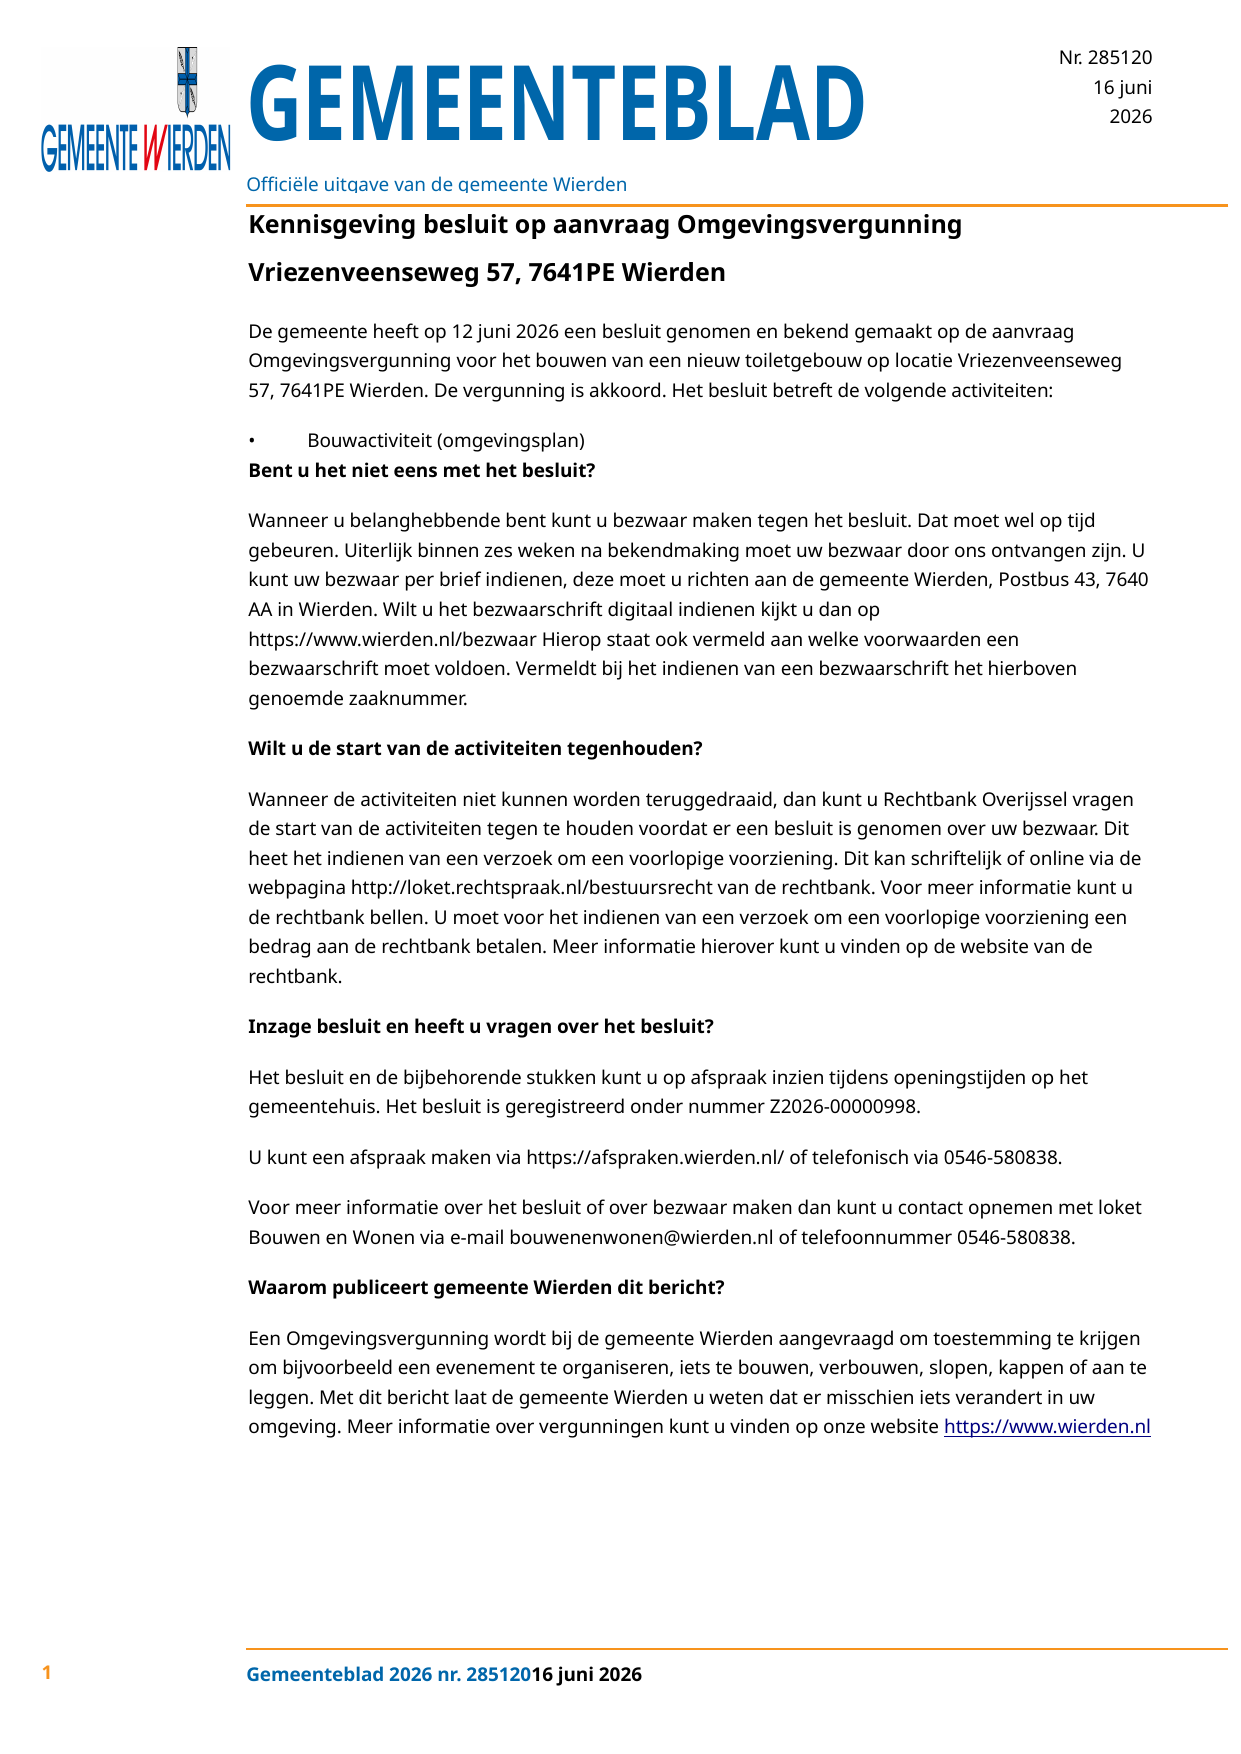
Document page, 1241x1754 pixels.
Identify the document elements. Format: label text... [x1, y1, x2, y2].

text Bent u het niet eens met het besluit? [248, 457, 1152, 483]
text Waarom publiceert gemeente Wierden dit bericht? [248, 1274, 1152, 1300]
text U kunt een afspraak maken via https://afspraken.wierden.nl/ of telefonisch via 0546-580838. [248, 1144, 1152, 1170]
text Wilt u de start van de activiteiten tegenhouden? [248, 735, 1152, 761]
text Een Omgevingsvergunning wordt bij de gemeente Wierden aangevraagd om toestemming te krijgen om bijvoorbeeld een evenement te organiseren, iets te bouwen, verbouwen, slopen, kappen of aan te leggen. Met dit bericht laat de gemeente Wierden u weten dat er misschien iets verandert in uw omgeving. Meer informatie over vergunningen kunt u vinden op onze website https://www.wierden.nl [248, 1325, 1152, 1439]
text Het besluit en de bijbehorende stukken kunt u op afspraak inzien tijdens openingstijden op het gemeentehuis. Het besluit is geregistreerd onder nummer Z2026-00000998. [248, 1064, 1152, 1119]
picture [41, 47, 231, 172]
text De gemeente heeft op 12 juni 2026 een besluit genomen en bekend gemaakt op de aanvraag Omgevingsvergunning voor het bouwen van een nieuw toiletgebouw op locatie Vriezenveenseweg 57, 7641PE Wierden. De vergunning is akkoord. Het besluit betreft de volgende activiteiten: [248, 318, 1152, 403]
text Inzage besluit en heeft u vragen over het besluit? [248, 1014, 1152, 1039]
text Kennisgeving besluit op aanvraag Omgevingsvergunning Vriezenveenseweg 57, 7641PE Wierden [248, 207, 1152, 288]
text Voor meer informatie over het besluit of over bezwaar maken dan kunt u contact opnemen met loket Bouwen en Wonen via e-mail bouwenenwonen@wierden.nl of telefoonnummer 0546-580838. [248, 1194, 1152, 1250]
list Bouwactiviteit (omgevingsplan) [248, 427, 1152, 453]
text Wanneer u belanghebbende bent kunt u bezwaar maken tegen het besluit. Dat moet wel op tijd gebeuren. Uiterlijk binnen zes weken na bekendmaking moet uw bezwaar door ons ontvangen zijn. U kunt uw bezwaar per brief indienen, deze moet u richten aan de gemeente Wierden, Postbus 43, 7640 AA in Wierden. Wilt u het bezwaarschrift digitaal indienen kijkt u dan op https://www.wierden.nl/bezwaar Hierop staat ook vermeld aan welke voorwaarden een bezwaarschrift moet voldoen. Vermeldt bij het indienen van een bezwaarschrift het hierboven genoemde zaaknummer. [248, 507, 1152, 711]
text Wanneer de activiteiten niet kunnen worden teruggedraaid, dan kunt u Rechtbank Overijssel vragen de start van de activiteiten tegen te houden voordat er een besluit is genomen over uw bezwaar. Dit heet het indienen van een verzoek om een voorlopige voorziening. Dit kan schriftelijk of online via de webpagina http://loket.rechtspraak.nl/bestuursrecht van de rechtbank. Voor meer informatie kunt u de rechtbank bellen. U moet voor het indienen van een verzoek om een voorlopige voorziening een bedrag aan de rechtbank betalen. Meer informatie hierover kunt u vinden op de website van de rechtbank. [248, 786, 1152, 989]
